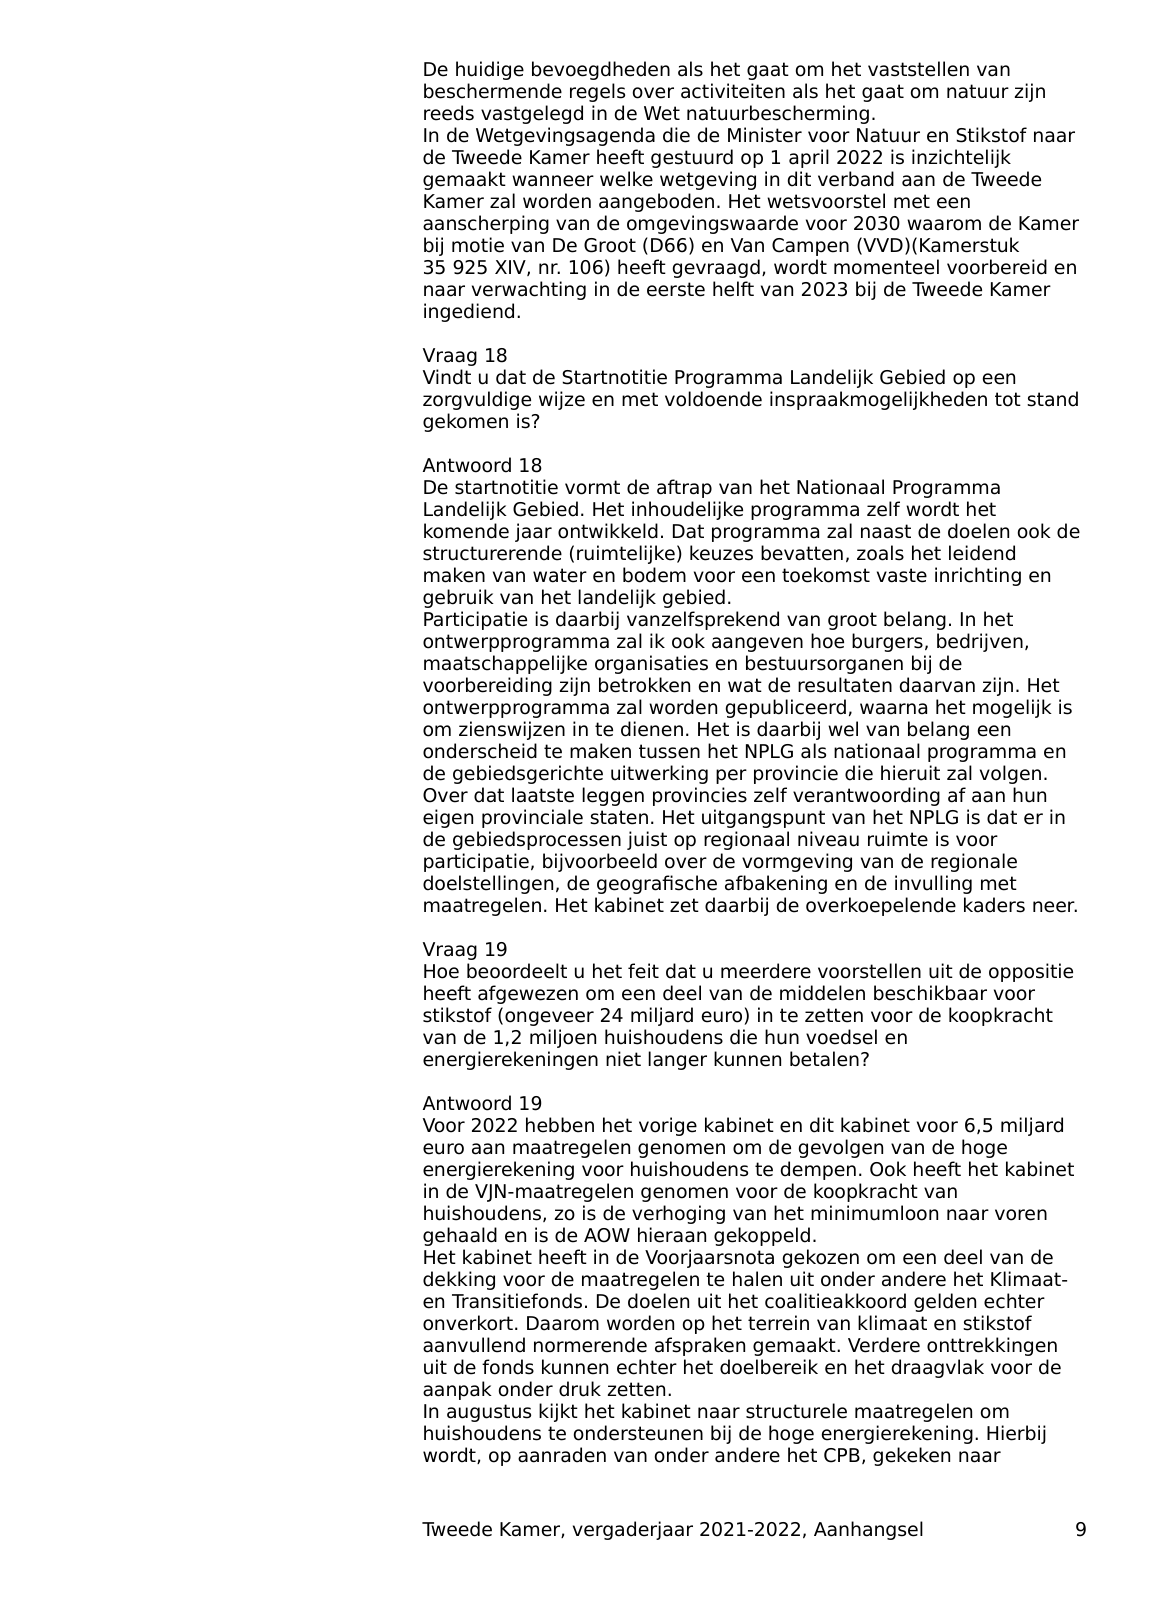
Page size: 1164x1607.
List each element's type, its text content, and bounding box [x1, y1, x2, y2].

text Participatie is daarbij vanzelfsprekend van groot belang. In het ontwerpprogramma zal ik ook aangeven hoe burgers, bedrijven, maatschappelijke organisaties en bestuursorganen bij de voorbereiding zijn betrokken en wat de resultaten daarvan zijn. Het ontwerpprogramma zal worden gepubliceerd, waarna het mogelijk is om zienswijzen in te dienen. Het is daarbij wel van belang een onderscheid te maken tussen het NPLG als nationaal programma en de gebiedsgerichte uitwerking per provincie die hieruit zal volgen. Over dat laatste leggen provincies zelf verantwoording af aan hun eigen provinciale staten. Het uitgangspunt van het NPLG is dat er in de gebiedsprocessen juist op regionaal niveau ruimte is voor participatie, bijvoorbeeld over de vormgeving van de regionale doelstellingen, de geografische afbakening en de invulling met maatregelen. Het kabinet zet daarbij de overkoepelende kaders neer. [422, 609, 1087, 917]
text Antwoord 18 [422, 455, 1087, 477]
text In de Wetgevingsagenda die de Minister voor Natuur en Stikstof naar de Tweede Kamer heeft gestuurd op 1 april 2022 is inzichtelijk gemaakt wanneer welke wetgeving in dit verband aan de Tweede Kamer zal worden aangeboden. Het wetsvoorstel met een aanscherping van de omgevingswaarde voor 2030 waarom de Kamer bij motie van De Groot (D66) en Van Campen (VVD)(Kamerstuk 35 925 XIV, nr. 106) heeft gevraagd, wordt momenteel voorbereid en naar verwachting in de eerste helft van 2023 bij de Tweede Kamer ingediend. [422, 125, 1087, 323]
text Het kabinet heeft in de Voorjaarsnota gekozen om een deel van de dekking voor de maatregelen te halen uit onder andere het Klimaat- en Transitiefonds. De doelen uit het coalitieakkoord gelden echter onverkort. Daarom worden op het terrein van klimaat en stikstof aanvullend normerende afspraken gemaakt. Verdere onttrekkingen uit de fonds kunnen echter het doelbereik en het draagvlak voor de aanpak onder druk zetten. [422, 1247, 1087, 1401]
text De huidige bevoegdheden als het gaat om het vaststellen van beschermende regels over activiteiten als het gaat om natuur zijn reeds vastgelegd in de Wet natuurbescherming. [422, 59, 1087, 125]
text Vindt u dat de Startnotitie Programma Landelijk Gebied op een zorgvuldige wijze en met voldoende inspraakmogelijkheden tot stand gekomen is? [422, 367, 1087, 433]
text In augustus kijkt het kabinet naar structurele maatregelen om huishoudens te ondersteunen bij de hoge energierekening. Hierbij wordt, op aanraden van onder andere het CPB, gekeken naar [422, 1401, 1087, 1467]
text Vraag 18 [422, 345, 1087, 367]
text Antwoord 19 [422, 1093, 1087, 1115]
text Voor 2022 hebben het vorige kabinet en dit kabinet voor 6,5 miljard euro aan maatregelen genomen om de gevolgen van de hoge energierekening voor huishoudens te dempen. Ook heeft het kabinet in de VJN-maatregelen genomen voor de koopkracht van huishoudens, zo is de verhoging van het minimumloon naar voren gehaald en is de AOW hieraan gekoppeld. [422, 1115, 1087, 1247]
text Hoe beoordeelt u het feit dat u meerdere voorstellen uit de oppositie heeft afgewezen om een deel van de middelen beschikbaar voor stikstof (ongeveer 24 miljard euro) in te zetten voor de koopkracht van de 1,2 miljoen huishoudens die hun voedsel en energierekeningen niet langer kunnen betalen? [422, 961, 1087, 1071]
text De startnotitie vormt de aftrap van het Nationaal Programma Landelijk Gebied. Het inhoudelijke programma zelf wordt het komende jaar ontwikkeld. Dat programma zal naast de doelen ook de structurerende (ruimtelijke) keuzes bevatten, zoals het leidend maken van water en bodem voor een toekomst vaste inrichting en gebruik van het landelijk gebied. [422, 477, 1087, 609]
text Vraag 19 [422, 939, 1087, 961]
